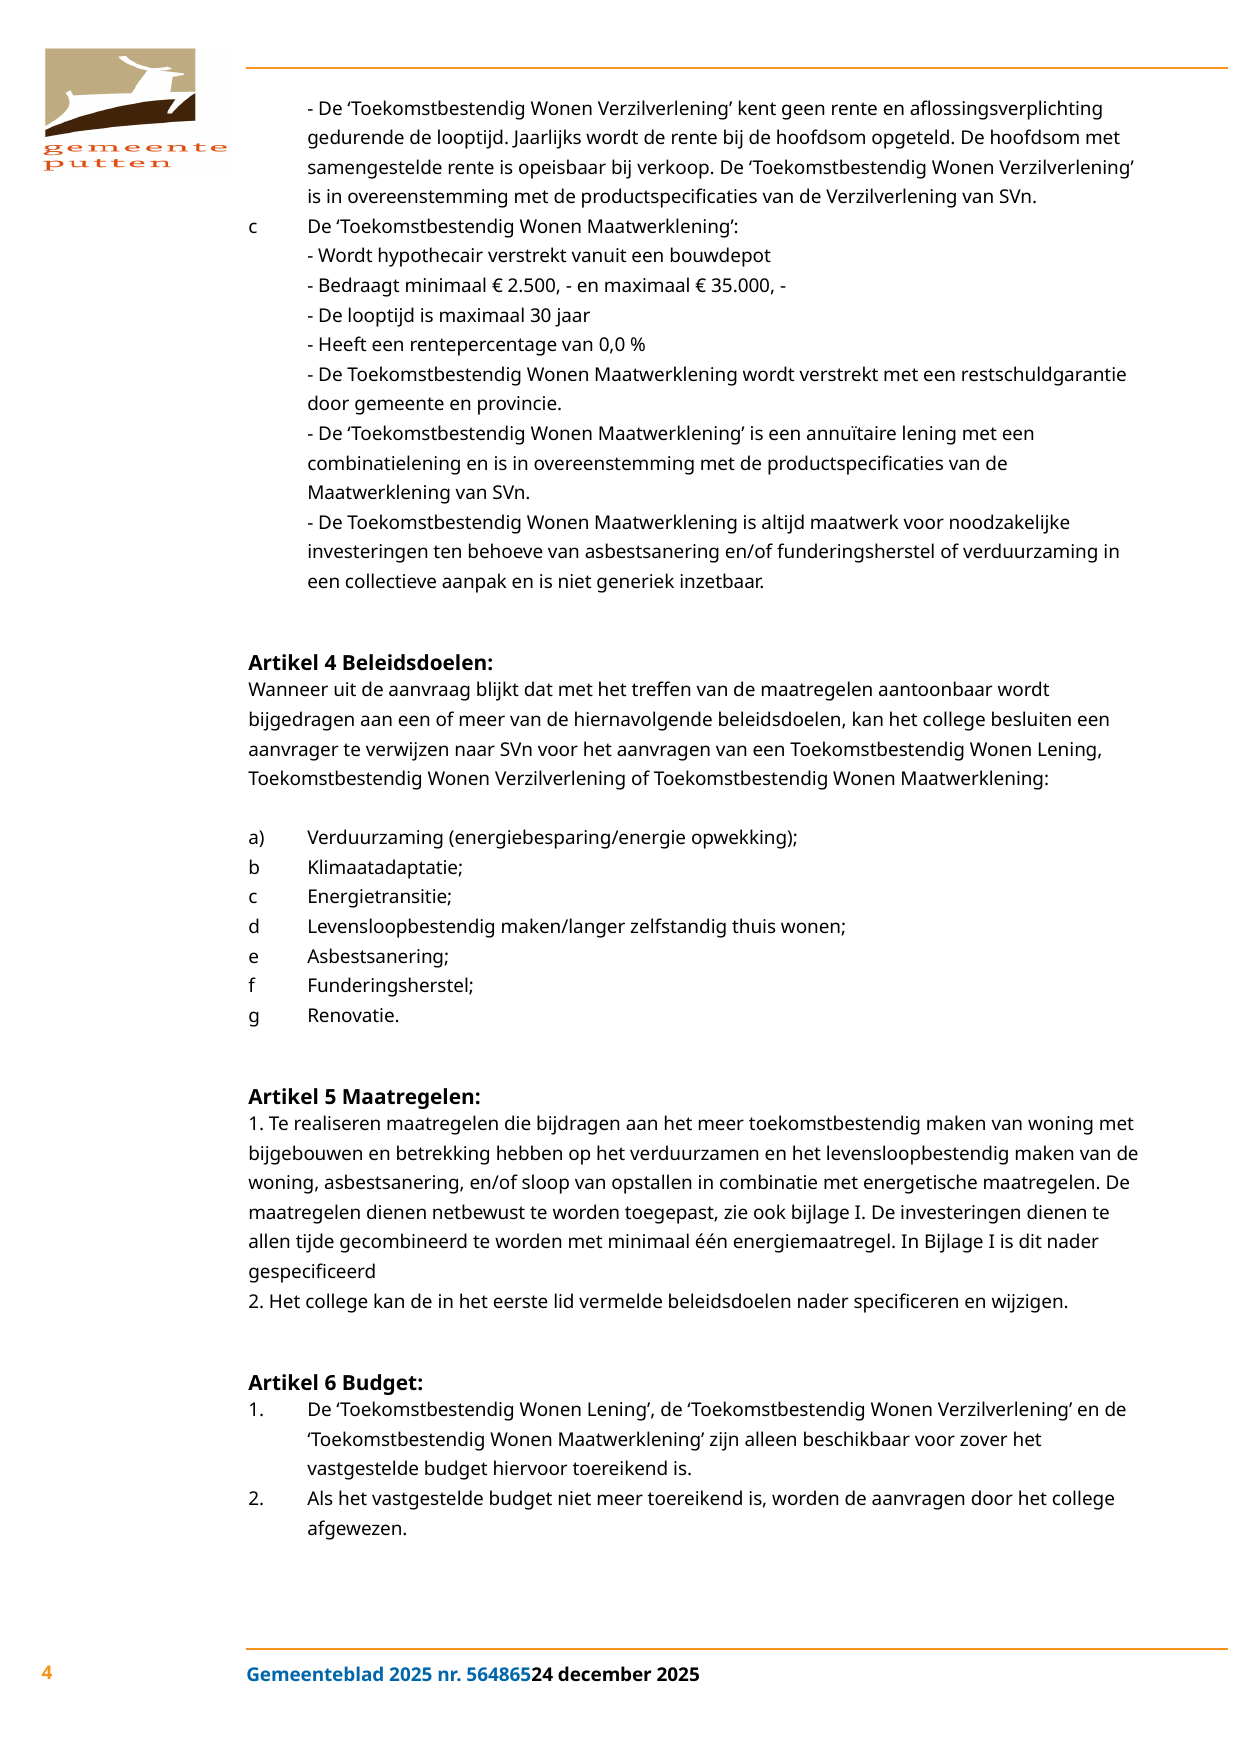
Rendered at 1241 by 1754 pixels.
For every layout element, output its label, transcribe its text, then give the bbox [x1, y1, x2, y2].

text 1. Te realiseren maatregelen die bijdragen aan het meer toekomstbestendig maken van woning met bijgebouwen en betrekking hebben op het verduurzamen en het levensloopbestendig maken van de woning, asbestsanering, en/of sloop van opstallen in combinatie met energetische maatregelen. De maatregelen dienen netbewust te worden toegepast, zie ook bijlage I. De investeringen dienen te allen tijde gecombineerd te worden met minimaal één energiemaatregel. In Bijlage I is dit nader gespecificeerd [248, 1110, 1152, 1284]
list Energietransitie; [248, 884, 1152, 909]
list De ‘Toekomstbestendig Wonen Lening’, de ‘Toekomstbestendig Wonen Verzilverlening’ en de ‘Toekomstbestendig Wonen Maatwerklening’ zijn alleen beschikbaar voor zover het vastgestelde budget hiervoor toereikend is. [248, 1396, 1152, 1481]
picture [41, 47, 231, 172]
text Artikel 5 Maatregelen: [248, 1082, 1152, 1110]
text Artikel 6 Budget: [248, 1368, 1152, 1396]
list - De looptijd is maximaal 30 jaar [248, 302, 1152, 328]
text Artikel 4 Beleidsdoelen: [248, 648, 1152, 677]
list - De ‘Toekomstbestendig Wonen Maatwerklening’ is een annuïtaire lening met een combinatielening en is in overeenstemming met de productspecificaties van de Maatwerklening van SVn. [248, 420, 1152, 505]
text 2. Het college kan de in het eerste lid vermelde beleidsdoelen nader specificeren en wijzigen. [248, 1288, 1152, 1314]
list Renovatie. [248, 1002, 1152, 1028]
list Als het vastgestelde budget niet meer toereikend is, worden de aanvragen door het college afgewezen. [248, 1485, 1152, 1540]
list - Heeft een rentepercentage van 0,0 % [248, 331, 1152, 357]
list - De Toekomstbestendig Wonen Maatwerklening is altijd maatwerk voor noodzakelijke investeringen ten behoeve van asbestsanering en/of funderingsherstel of verduurzaming in een collectieve aanpak en is niet generiek inzetbaar. [248, 509, 1152, 594]
list Klimaatadaptatie; [248, 854, 1152, 880]
list - Bedraagt minimaal € 2.500, - en maximaal € 35.000, - [248, 272, 1152, 298]
list - De Toekomstbestendig Wonen Maatwerklening wordt verstrekt met een restschuldgarantie door gemeente en provincie. [248, 361, 1152, 416]
list Funderingsherstel; [248, 972, 1152, 998]
list - Wordt hypothecair verstrekt vanuit een bouwdepot [248, 243, 1152, 268]
list - De ‘Toekomstbestendig Wonen Verzilverlening’ kent geen rente en aflossingsverplichting gedurende de looptijd. Jaarlijks wordt de rente bij de hoofdsom opgeteld. De hoofdsom met samengestelde rente is opeisbaar bij verkoop. De ‘Toekomstbestendig Wonen Verzilverlening’ is in overeenstemming met de productspecificaties van de Verzilverlening van SVn. [248, 95, 1152, 209]
list De ‘Toekomstbestendig Wonen Maatwerklening’: [248, 213, 1152, 239]
list Levensloopbestendig maken/langer zelfstandig thuis wonen; [248, 913, 1152, 939]
list Asbestsanering; [248, 943, 1152, 968]
list Verduurzaming (energiebesparing/energie opwekking); [248, 824, 1152, 850]
text Wanneer uit de aanvraag blijkt dat met het treffen van de maatregelen aantoonbaar wordt bijgedragen aan een of meer van de hiernavolgende beleidsdoelen, kan het college besluiten een aanvrager te verwijzen naar SVn voor het aanvragen van een Toekomstbestendig Wonen Lening, Toekomstbestendig Wonen Verzilverlening of Toekomstbestendig Wonen Maatwerklening: [248, 677, 1152, 791]
